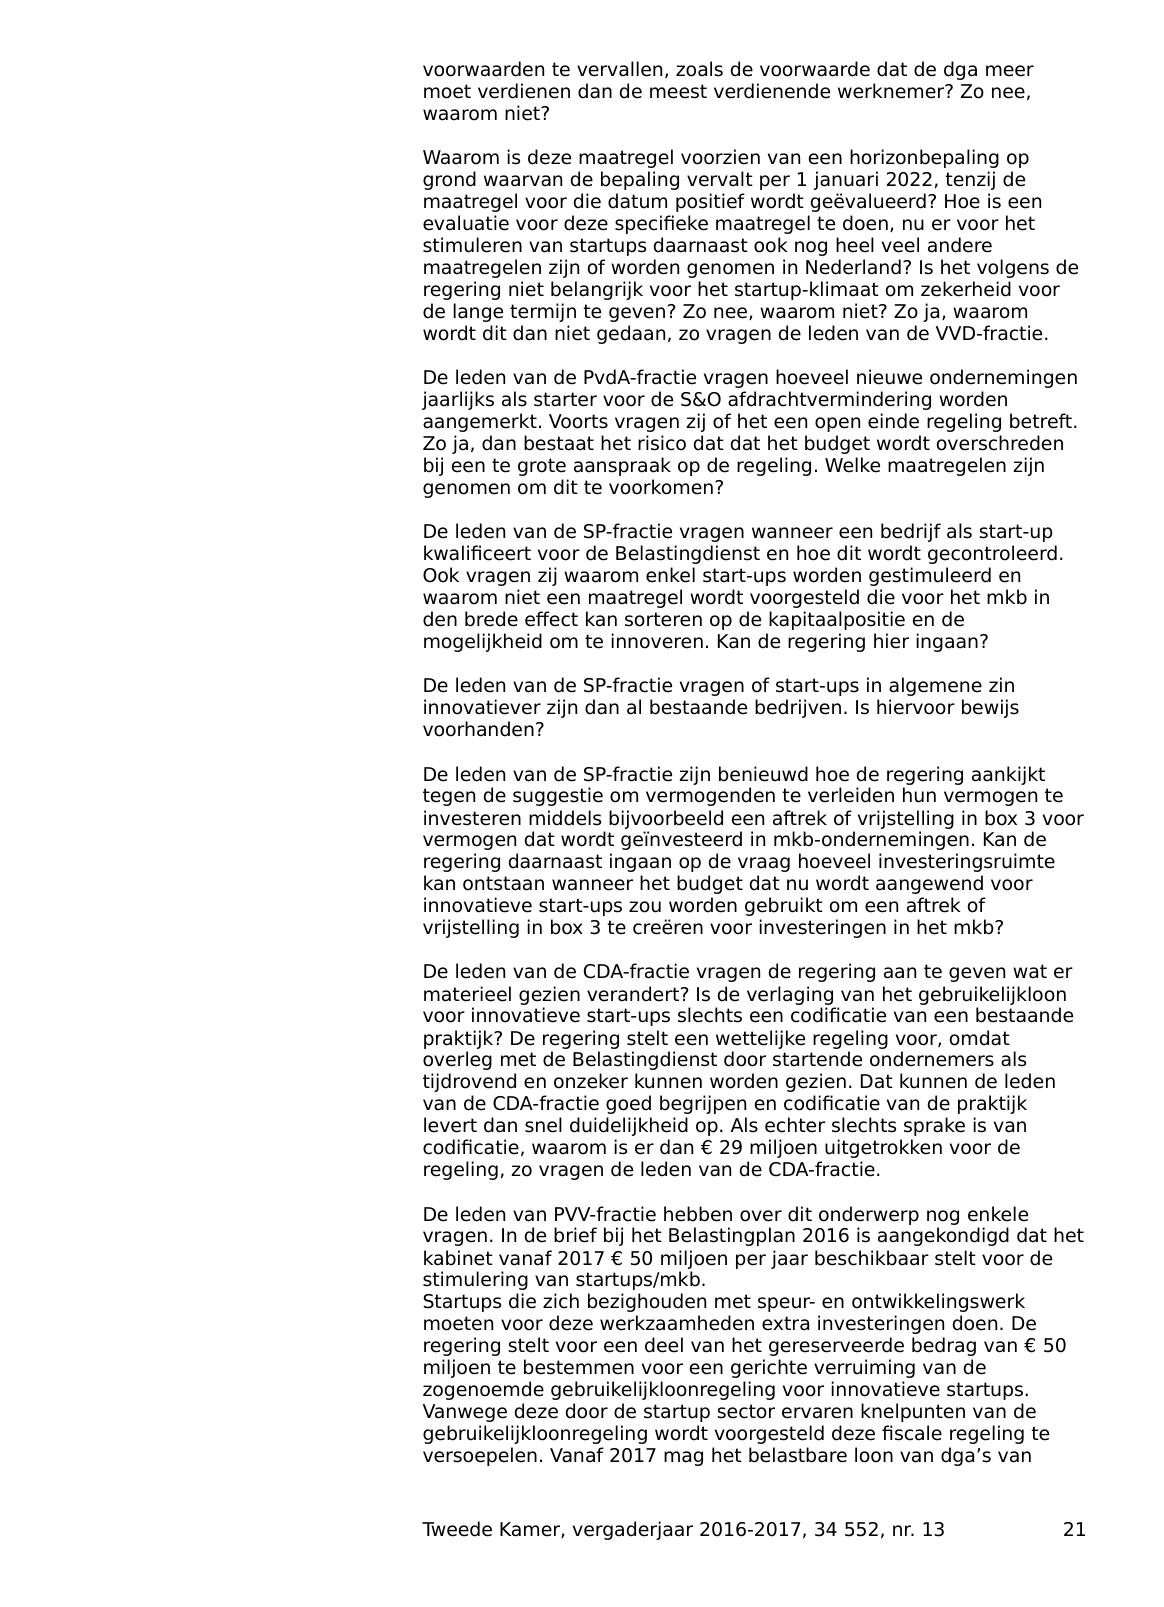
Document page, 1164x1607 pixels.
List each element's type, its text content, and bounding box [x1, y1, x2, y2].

text De leden van de SP-fractie vragen wanneer een bedrijf als start-up kwalificeert voor de Belastingdienst en hoe dit wordt gecontroleerd. Ook vragen zij waarom enkel start-ups worden gestimuleerd en waarom niet een maatregel wordt voorgesteld die voor het mkb in den brede effect kan sorteren op de kapitaalpositie en de mogelijkheid om te innoveren. Kan de regering hier ingaan? [422, 521, 1087, 653]
text Startups die zich bezighouden met speur- en ontwikkelingswerk moeten voor deze werkzaamheden extra investeringen doen. De regering stelt voor een deel van het gereserveerde bedrag van € 50 miljoen te bestemmen voor een gerichte verruiming van de zogenoemde gebruikelijkloonregeling voor innovatieve startups. Vanwege deze door de startup sector ervaren knelpunten van de gebruikelijkloonregeling wordt voorgesteld deze fiscale regeling te versoepelen. Vanaf 2017 mag het belastbare loon van dga’s van [422, 1291, 1087, 1467]
text De leden van de SP-fractie vragen of start-ups in algemene zin innovatiever zijn dan al bestaande bedrijven. Is hiervoor bewijs voorhanden? [422, 675, 1087, 741]
text Waarom is deze maatregel voorzien van een horizonbepaling op grond waarvan de bepaling vervalt per 1 januari 2022, tenzij de maatregel voor die datum positief wordt geëvalueerd? Hoe is een evaluatie voor deze specifieke maatregel te doen, nu er voor het stimuleren van startups daarnaast ook nog heel veel andere maatregelen zijn of worden genomen in Nederland? Is het volgens de regering niet belangrijk voor het startup-klimaat om zekerheid voor de lange termijn te geven? Zo nee, waarom niet? Zo ja, waarom wordt dit dan niet gedaan, zo vragen de leden van de VVD-fractie. [422, 147, 1087, 345]
text De leden van de PvdA-fractie vragen hoeveel nieuwe ondernemingen jaarlijks als starter voor de S&O afdrachtvermindering worden aangemerkt. Voorts vragen zij of het een open einde regeling betreft. Zo ja, dan bestaat het risico dat dat het budget wordt overschreden bij een te grote aanspraak op de regeling. Welke maatregelen zijn genomen om dit te voorkomen? [422, 367, 1087, 499]
text De leden van PVV-fractie hebben over dit onderwerp nog enkele vragen. In de brief bij het Belastingplan 2016 is aangekondigd dat het kabinet vanaf 2017 € 50 miljoen per jaar beschikbaar stelt voor de stimulering van startups/mkb. [422, 1203, 1087, 1291]
text De leden van de CDA-fractie vragen de regering aan te geven wat er materieel gezien verandert? Is de verlaging van het gebruikelijkloon voor innovatieve start-ups slechts een codificatie van een bestaande praktijk? De regering stelt een wettelijke regeling voor, omdat overleg met de Belastingdienst door startende ondernemers als tijdrovend en onzeker kunnen worden gezien. Dat kunnen de leden van de CDA-fractie goed begrijpen en codificatie van de praktijk levert dan snel duidelijkheid op. Als echter slechts sprake is van codificatie, waarom is er dan € 29 miljoen uitgetrokken voor de regeling, zo vragen de leden van de CDA-fractie. [422, 961, 1087, 1181]
text De leden van de SP-fractie zijn benieuwd hoe de regering aankijkt tegen de suggestie om vermogenden te verleiden hun vermogen te investeren middels bijvoorbeeld een aftrek of vrijstelling in box 3 voor vermogen dat wordt geïnvesteerd in mkb-ondernemingen. Kan de regering daarnaast ingaan op de vraag hoeveel investeringsruimte kan ontstaan wanneer het budget dat nu wordt aangewend voor innovatieve start-ups zou worden gebruikt om een aftrek of vrijstelling in box 3 te creëren voor investeringen in het mkb? [422, 763, 1087, 939]
text voorwaarden te vervallen, zoals de voorwaarde dat de dga meer moet verdienen dan de meest verdienende werknemer? Zo nee, waarom niet? [422, 59, 1087, 125]
